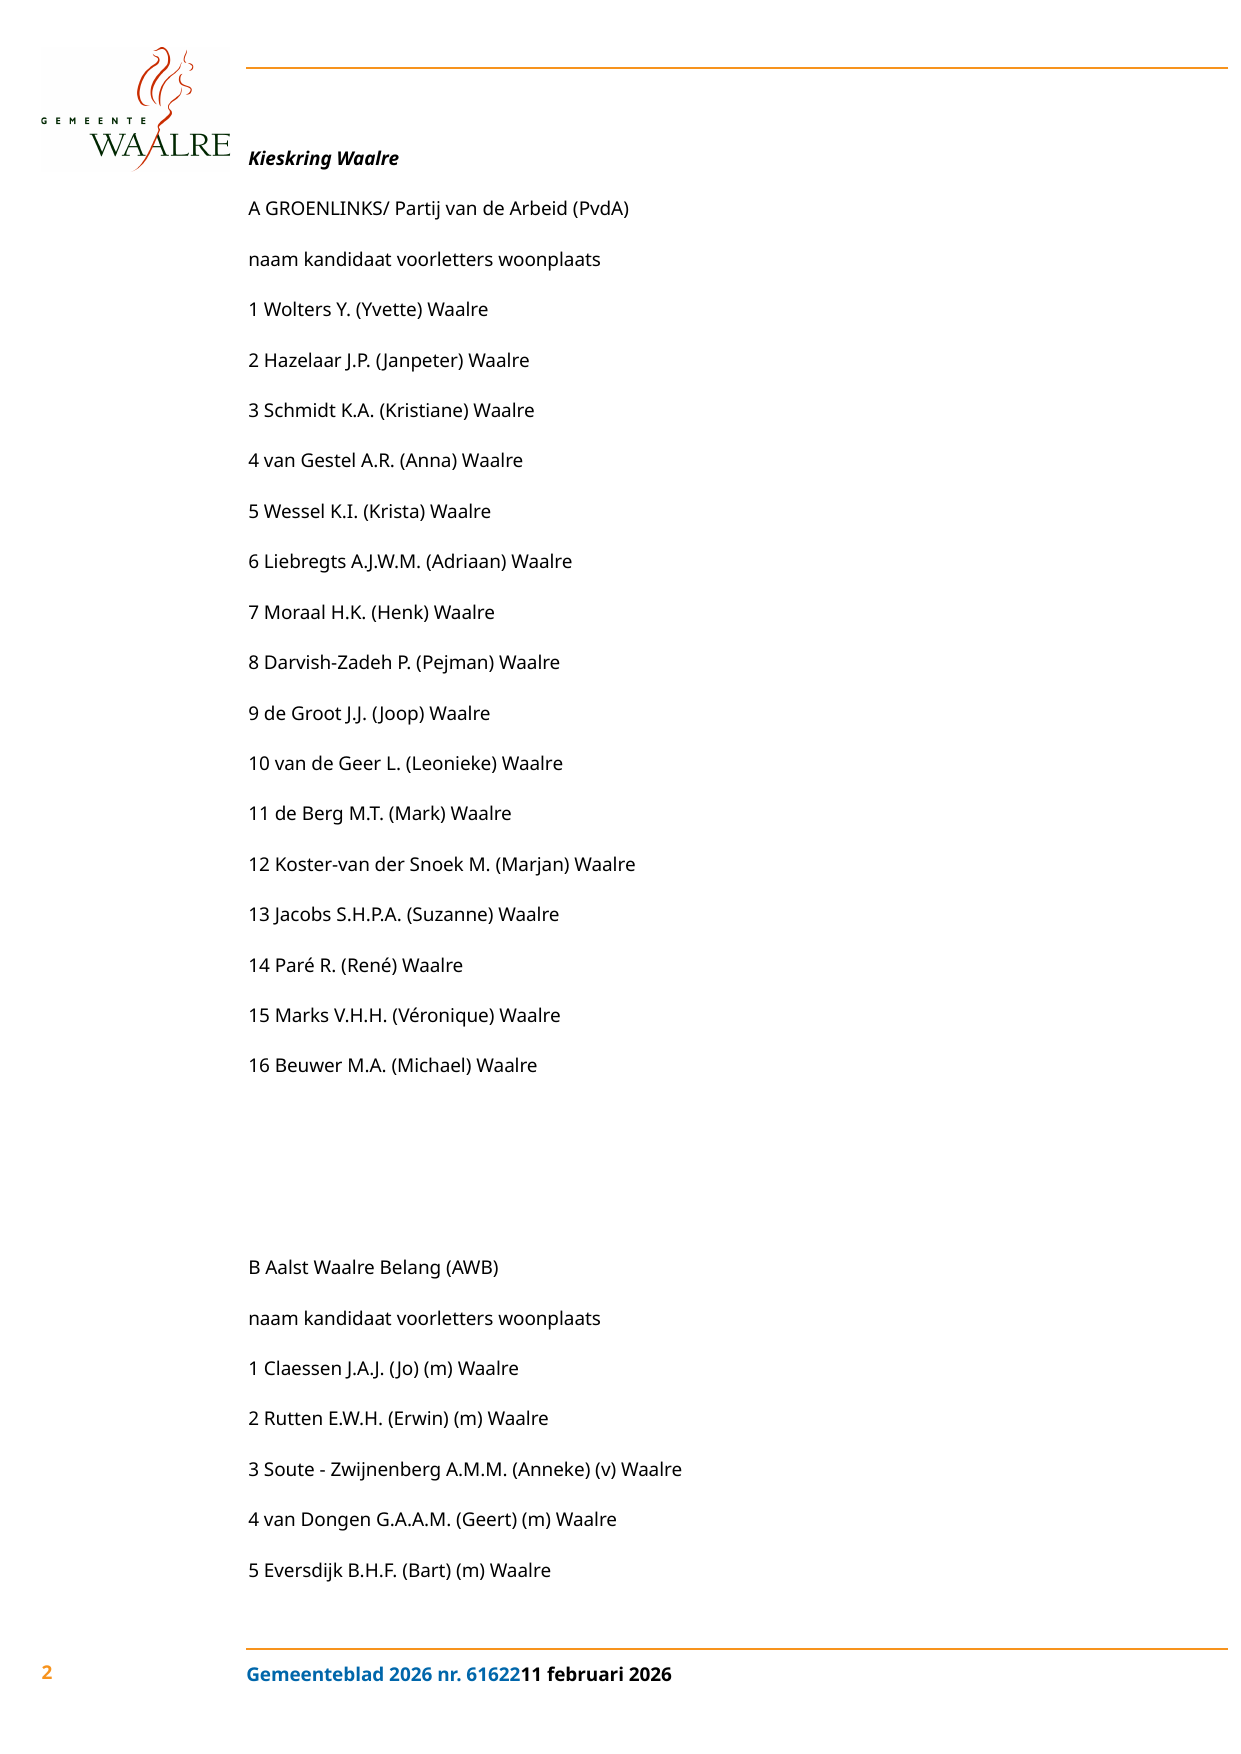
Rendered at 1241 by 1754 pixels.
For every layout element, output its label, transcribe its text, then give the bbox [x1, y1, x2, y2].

text 10 van de Geer L. (Leonieke) Waalre [248, 750, 1152, 776]
text naam kandidaat voorletters woonplaats [248, 1305, 1152, 1331]
text 3 Schmidt K.A. (Kristiane) Waalre [248, 397, 1152, 423]
text 2 Hazelaar J.P. (Janpeter) Waalre [248, 347, 1152, 373]
text 1 Wolters Y. (Yvette) Waalre [248, 296, 1152, 322]
text 1 Claessen J.A.J. (Jo) (m) Waalre [248, 1355, 1152, 1381]
text 9 de Groot J.J. (Joop) Waalre [248, 700, 1152, 726]
text 6 Liebregts A.J.W.M. (Adriaan) Waalre [248, 548, 1152, 574]
text 12 Koster-van der Snoek M. (Marjan) Waalre [248, 851, 1152, 877]
picture [41, 47, 231, 172]
text 11 de Berg M.T. (Mark) Waalre [248, 801, 1152, 826]
text 4 van Dongen G.A.A.M. (Geert) (m) Waalre [248, 1506, 1152, 1532]
text 13 Jacobs S.H.P.A. (Suzanne) Waalre [248, 901, 1152, 927]
text Kieskring Waalre [248, 145, 1152, 171]
text B Aalst Waalre Belang (AWB) [248, 1254, 1152, 1280]
text 14 Paré R. (René) Waalre [248, 952, 1152, 978]
text 7 Moraal H.K. (Henk) Waalre [248, 599, 1152, 625]
text 3 Soute - Zwijnenberg A.M.M. (Anneke) (v) Waalre [248, 1456, 1152, 1482]
text 4 van Gestel A.R. (Anna) Waalre [248, 448, 1152, 473]
text 5 Wessel K.I. (Krista) Waalre [248, 498, 1152, 524]
text A GROENLINKS/ Partij van de Arbeid (PvdA) [248, 196, 1152, 221]
text naam kandidaat voorletters woonplaats [248, 246, 1152, 272]
text 2 Rutten E.W.H. (Erwin) (m) Waalre [248, 1406, 1152, 1431]
text 15 Marks V.H.H. (Véronique) Waalre [248, 1002, 1152, 1028]
text 16 Beuwer M.A. (Michael) Waalre [248, 1053, 1152, 1078]
text 5 Eversdijk B.H.F. (Bart) (m) Waalre [248, 1557, 1152, 1583]
text 8 Darvish-Zadeh P. (Pejman) Waalre [248, 649, 1152, 675]
